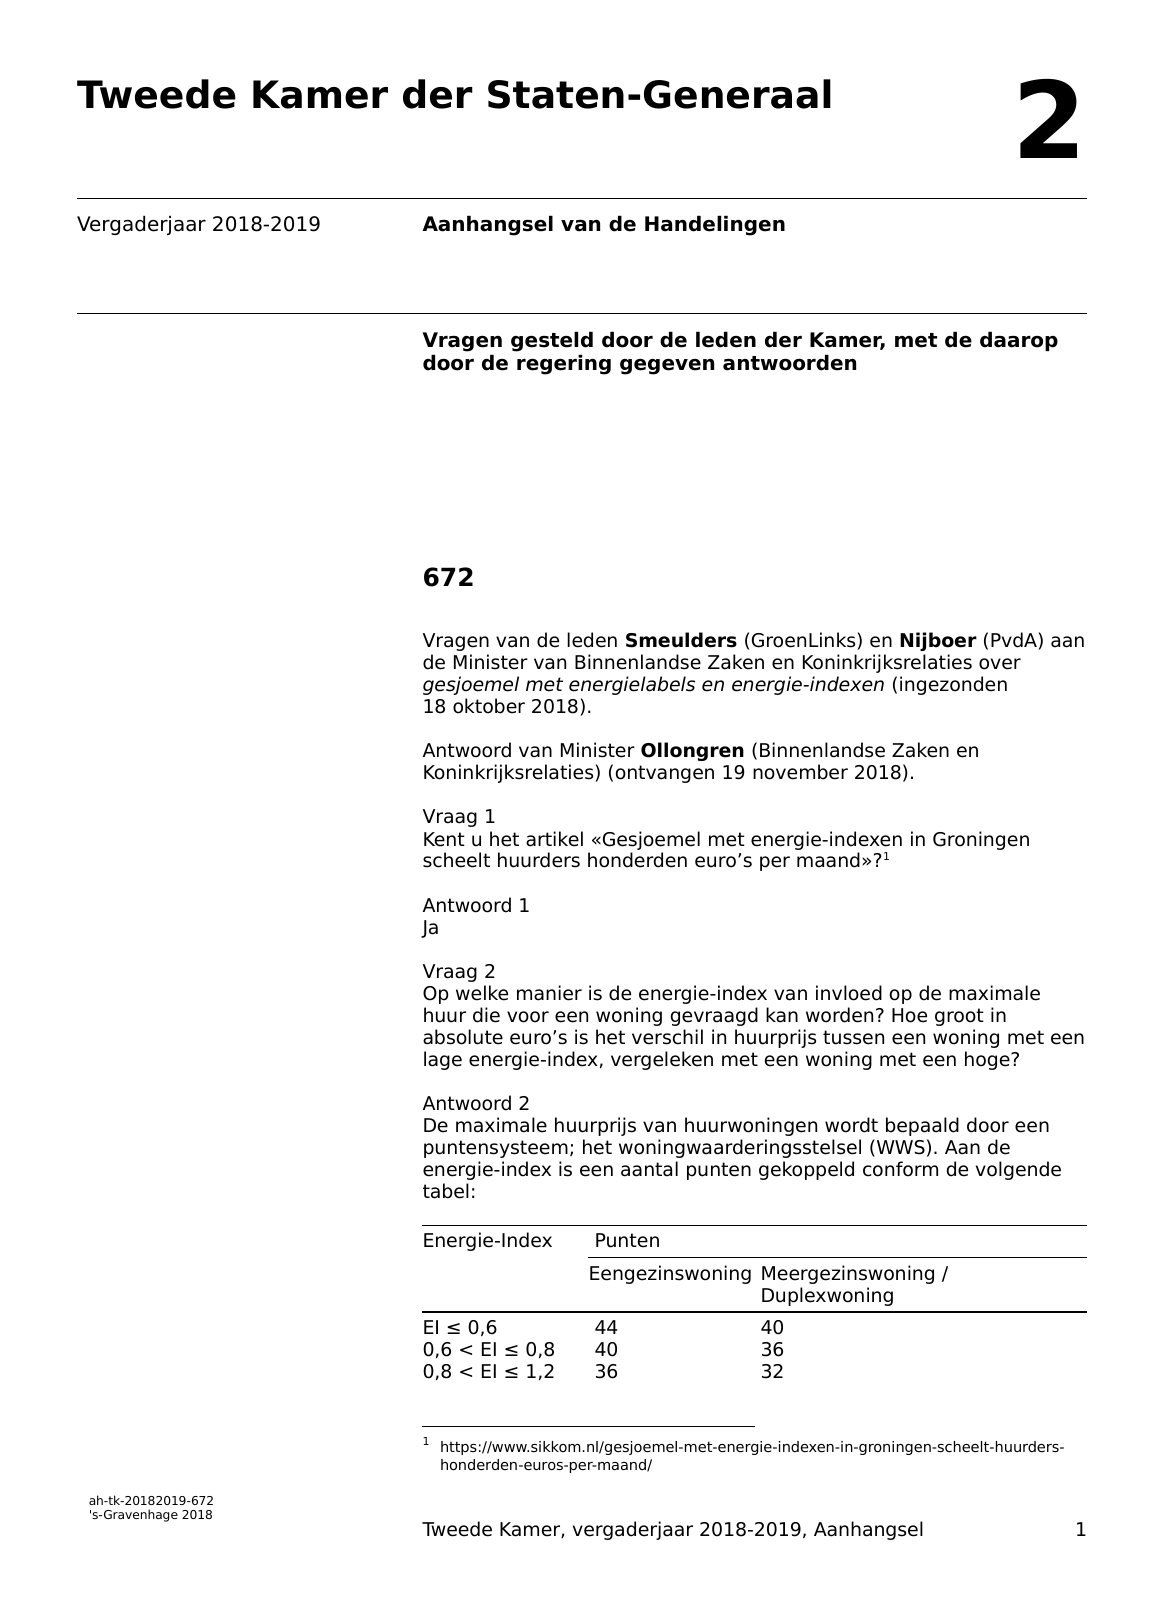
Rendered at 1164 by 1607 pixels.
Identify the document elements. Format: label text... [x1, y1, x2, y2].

table_cell 40 [588, 1339, 754, 1361]
table_cell 40 [754, 1313, 1087, 1339]
table_cell 36 [754, 1339, 1087, 1361]
text De maximale huurprijs van huurwoningen wordt bepaald door een puntensysteem; het woningwaarderingsstelsel (WWS). Aan de energie-index is een aantal punten gekoppeld conform de volgende tabel: [422, 1115, 1087, 1203]
table_header Punten [588, 1226, 1087, 1257]
table_cell 36 [588, 1361, 754, 1383]
table_cell Meergezinswoning / Duplexwoning [754, 1258, 1087, 1311]
text Vragen van de leden Smeulders (GroenLinks) en Nijboer (PvdA) aan de Minister van Binnenlandse Zaken en Koninkrijksrelaties over gesjoemel met energielabels en energie-indexen (ingezonden 18 oktober 2018). [422, 630, 1087, 718]
table_header 2 [886, 59, 1087, 198]
table_cell [77, 314, 422, 375]
text Antwoord van Minister Ollongren (Binnenlandse Zaken en Koninkrijksrelaties) (ontvangen 19 november 2018). [422, 740, 1087, 784]
text ah-tk-20182019-672 [88, 1494, 323, 1508]
text Vraag 1 [422, 806, 1087, 828]
text https://www.sikkom.nl/gesjoemel-met-energie-indexen-in-groningen-scheelt-huurders-honderden-euros-per-maand/ [422, 1435, 1087, 1474]
table_cell 32 [754, 1361, 1087, 1383]
table_cell EI ≤ 0,6 [422, 1313, 588, 1339]
table_cell Eengezinswoning [588, 1258, 754, 1311]
text 672 [422, 563, 1087, 592]
text 's-Gravenhage 2018 [88, 1508, 323, 1522]
text Kent u het artikel «Gesjoemel met energie-indexen in Groningen scheelt huurders honderden euro’s per maand»? [422, 828, 1087, 872]
table_cell Vragen gesteld door de leden der Kamer, met de daarop door de regering gegeven antwoorden [422, 314, 1087, 375]
table_header Tweede Kamer der Staten-Generaal [77, 59, 886, 198]
table_cell 0,8 < EI ≤ 1,2 [422, 1361, 588, 1383]
table_cell 0,6 < EI ≤ 0,8 [422, 1339, 588, 1361]
text Antwoord 2 [422, 1093, 1087, 1115]
text Op welke manier is de energie-index van invloed op de maximale huur die voor een woning gevraagd kan worden? Hoe groot in absolute euro’s is het verschil in huurprijs tussen een woning met een lage energie-index, vergeleken met een woning met een hoge? [422, 983, 1087, 1071]
table_cell 44 [588, 1313, 754, 1339]
text Vraag 2 [422, 961, 1087, 983]
table_cell Aanhangsel van de Handelingen [422, 199, 1087, 313]
text Ja [422, 917, 1087, 938]
text Antwoord 1 [422, 894, 1087, 917]
table_cell Vergaderjaar 2018-2019 [77, 199, 422, 313]
table_header Energie-Index [422, 1226, 588, 1311]
